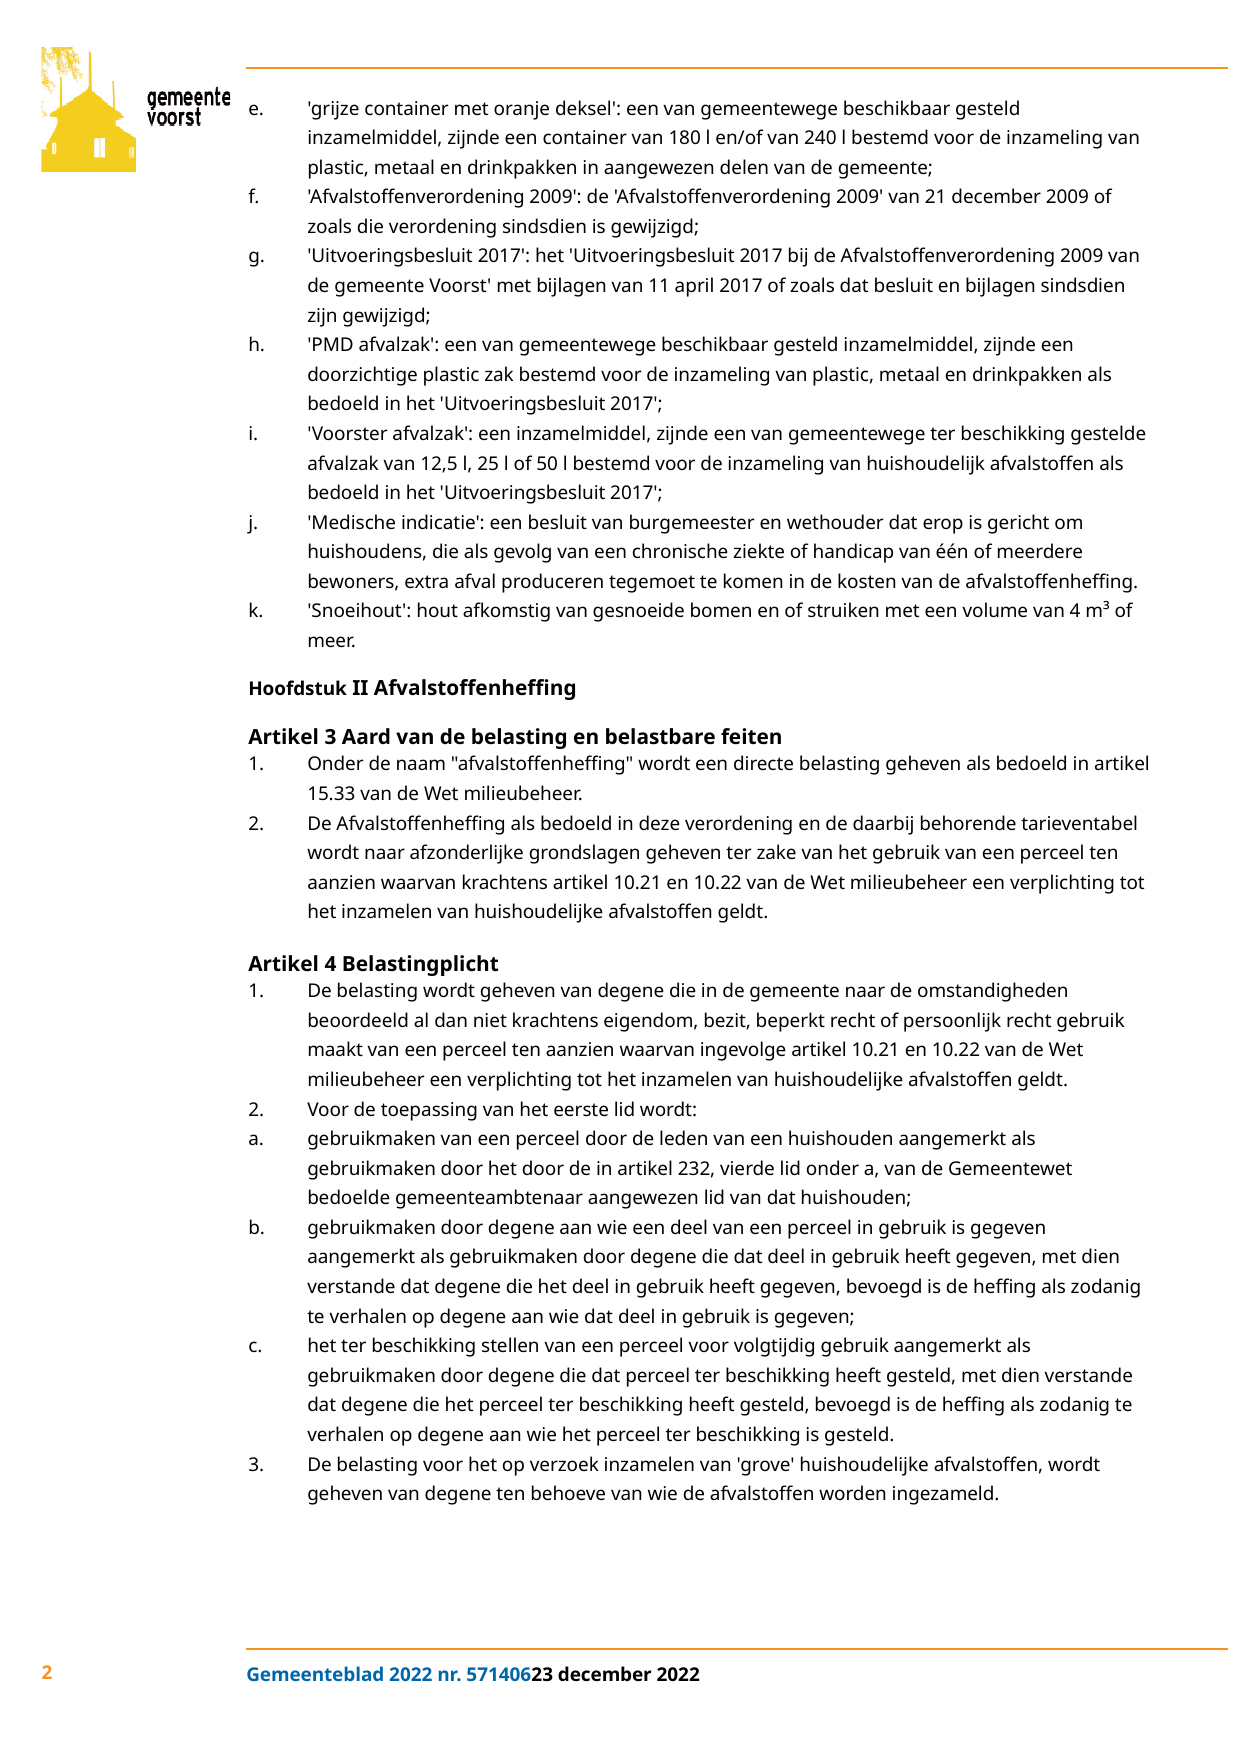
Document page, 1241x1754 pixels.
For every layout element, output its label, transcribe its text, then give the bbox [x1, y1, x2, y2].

list 'grijze container met oranje deksel': een van gemeentewege beschikbaar gesteld inzamelmiddel, zijnde een container van 180 l en/of van 240 l bestemd voor de inzameling van plastic, metaal en drinkpakken in aangewezen delen van de gemeente; [248, 95, 1152, 180]
text Artikel 3 Aard van de belasting en belastbare feiten [248, 722, 1152, 751]
list 'Afvalstoffenverordening 2009': de 'Afvalstoffenverordening 2009' van 21 december 2009 of zoals die verordening sindsdien is gewijzigd; [248, 183, 1152, 239]
text Hoofdstuk II Afvalstoffenheffing [248, 673, 1152, 701]
text Artikel 4 Belastingplicht [248, 949, 1152, 977]
list gebruikmaken door degene aan wie een deel van een perceel in gebruik is gegeven aangemerkt als gebruikmaken door degene die dat deel in gebruik heeft gegeven, met dien verstande dat degene die het deel in gebruik heeft gegeven, bevoegd is de heffing als zodanig te verhalen op degene aan wie dat deel in gebruik is gegeven; [248, 1214, 1152, 1328]
list het ter beschikking stellen van een perceel voor volgtijdig gebruik aangemerkt als gebruikmaken door degene die dat perceel ter beschikking heeft gesteld, met dien verstande dat degene die het perceel ter beschikking heeft gesteld, bevoegd is de heffing als zodanig te verhalen op degene aan wie het perceel ter beschikking is gesteld. [248, 1332, 1152, 1447]
list 'Medische indicatie': een besluit van burgemeester en wethouder dat erop is gericht om huishoudens, die als gevolg van een chronische ziekte of handicap van één of meerdere bewoners, extra afval produceren tegemoet te komen in de kosten van de afvalstoffenheffing. [248, 509, 1152, 594]
list 'Uitvoeringsbesluit 2017': het 'Uitvoeringsbesluit 2017 bij de Afvalstoffenverordening 2009 van de gemeente Voorst' met bijlagen van 11 april 2017 of zoals dat besluit en bijlagen sindsdien zijn gewijzigd; [248, 243, 1152, 328]
list Voor de toepassing van het eerste lid wordt: [248, 1096, 1152, 1121]
picture [41, 47, 231, 172]
list De belasting voor het op verzoek inzamelen van 'grove' huishoudelijke afvalstoffen, wordt geheven van degene ten behoeve van wie de afvalstoffen worden ingezameld. [248, 1451, 1152, 1506]
list 'PMD afvalzak': een van gemeentewege beschikbaar gesteld inzamelmiddel, zijnde een doorzichtige plastic zak bestemd voor de inzameling van plastic, metaal en drinkpakken als bedoeld in het 'Uitvoeringsbesluit 2017'; [248, 331, 1152, 416]
list 'Voorster afvalzak': een inzamelmiddel, zijnde een van gemeentewege ter beschikking gestelde afvalzak van 12,5 l, 25 l of 50 l bestemd voor de inzameling van huishoudelijk afvalstoffen als bedoeld in het 'Uitvoeringsbesluit 2017'; [248, 420, 1152, 505]
list Onder de naam "afvalstoffenheffing" wordt een directe belasting geheven als bedoeld in artikel 15.33 van de Wet milieubeheer. [248, 751, 1152, 806]
list De belasting wordt geheven van degene die in de gemeente naar de omstandigheden beoordeeld al dan niet krachtens eigendom, bezit, beperkt recht of persoonlijk recht gebruik maakt van een perceel ten aanzien waarvan ingevolge artikel 10.21 en 10.22 van de Wet milieubeheer een verplichting tot het inzamelen van huishoudelijke afvalstoffen geldt. [248, 977, 1152, 1092]
list De Afvalstoffenheffing als bedoeld in deze verordening en de daarbij behorende tarieventabel wordt naar afzonderlijke grondslagen geheven ter zake van het gebruik van een perceel ten aanzien waarvan krachtens artikel 10.21 en 10.22 van de Wet milieubeheer een verplichting tot het inzamelen van huishoudelijke afvalstoffen geldt. [248, 810, 1152, 924]
list 'Snoeihout': hout afkomstig van gesnoeide bomen en of struiken met een volume van 4 m³ of meer. [248, 598, 1152, 653]
list gebruikmaken van een perceel door de leden van een huishouden aangemerkt als gebruikmaken door het door de in artikel 232, vierde lid onder a, van de Gemeentewet bedoelde gemeenteambtenaar aangewezen lid van dat huishouden; [248, 1125, 1152, 1210]
